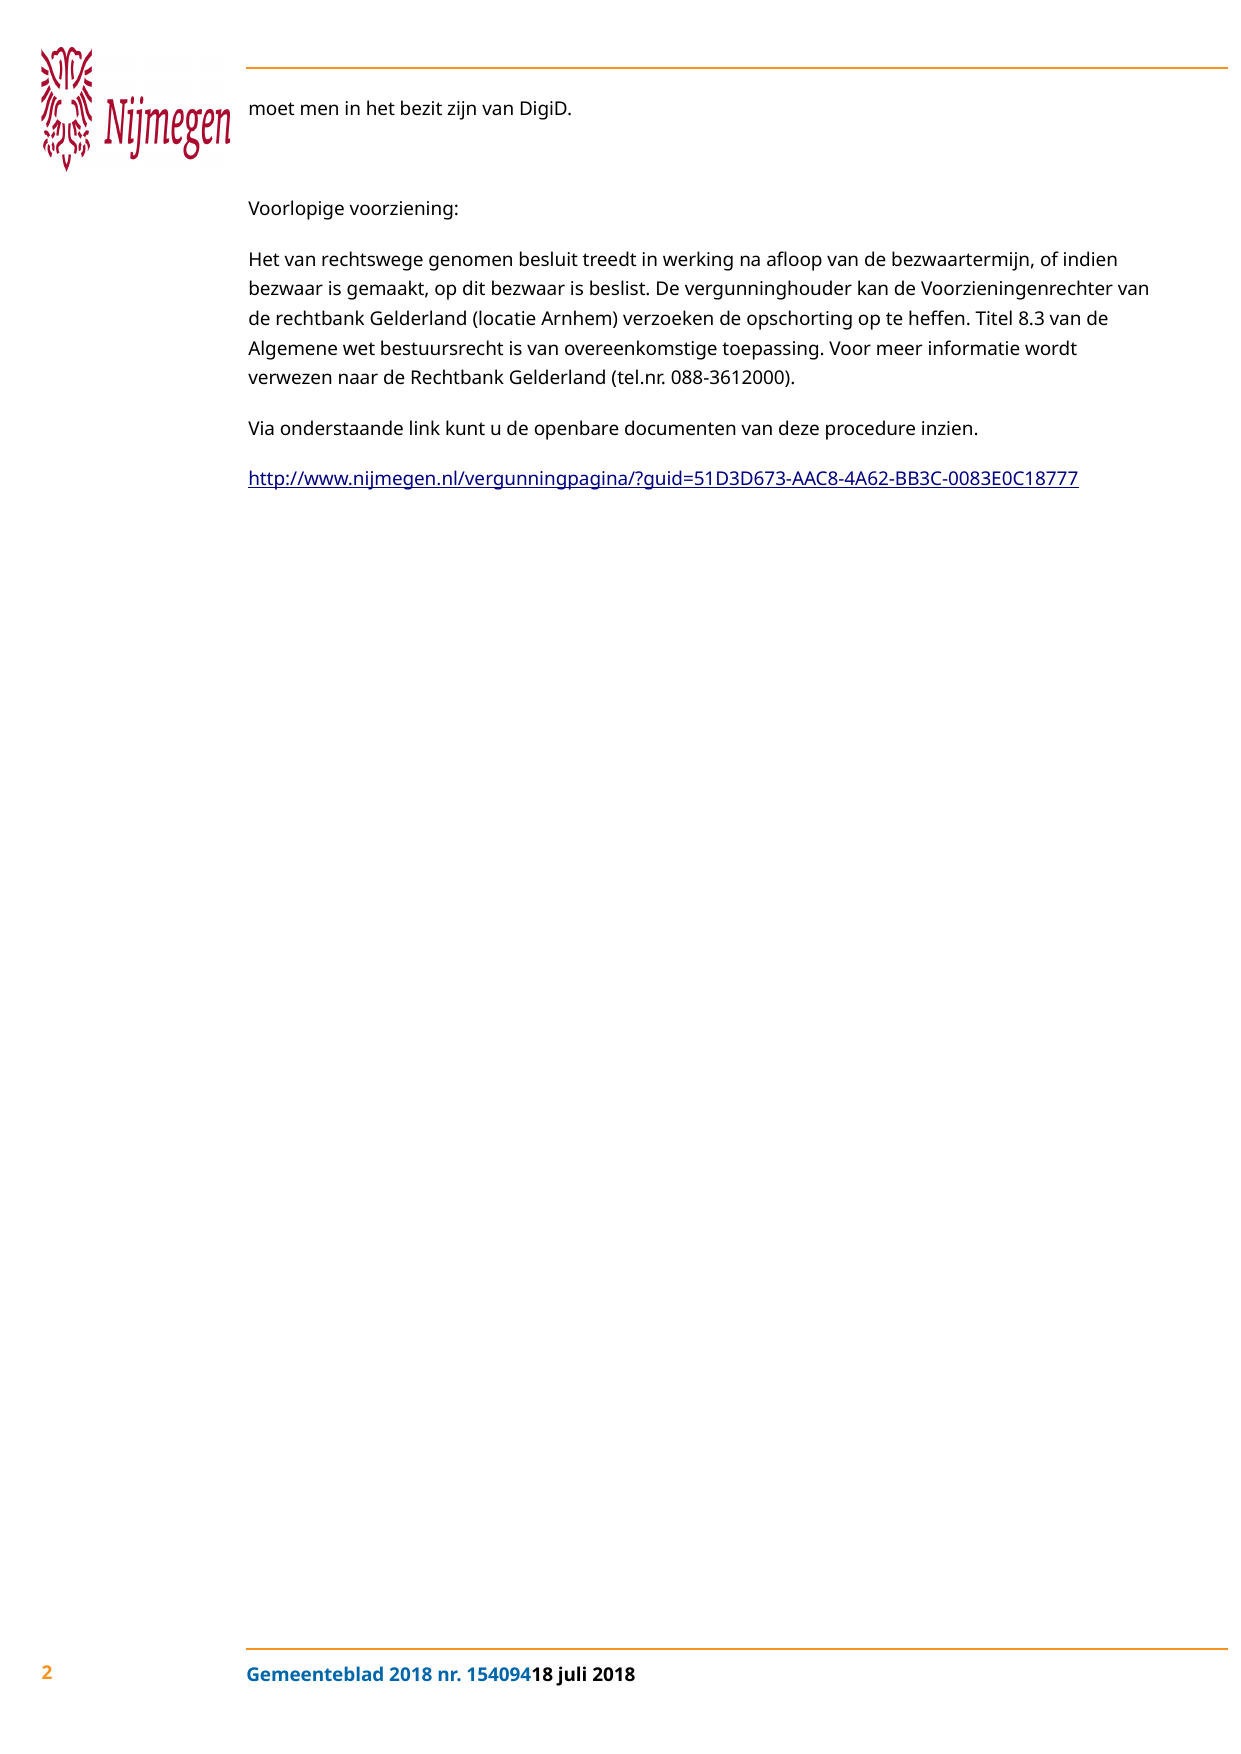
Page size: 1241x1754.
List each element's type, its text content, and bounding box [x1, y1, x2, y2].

picture [41, 47, 231, 172]
text moet men in het bezit zijn van DigiD. [248, 95, 1152, 121]
text Via onderstaande link kunt u de openbare documenten van deze procedure inzien. [248, 415, 1152, 441]
text http://www.nijmegen.nl/vergunningpagina/?guid=51D3D673-AAC8-4A62-BB3C-0083E0C18777 [248, 465, 1152, 491]
text Voorlopige voorziening: [248, 196, 1152, 221]
text Het van rechtswege genomen besluit treedt in werking na afloop van de bezwaartermijn, of indien bezwaar is gemaakt, op dit bezwaar is beslist. De vergunninghouder kan de Voorzieningenrechter van de rechtbank Gelderland (locatie Arnhem) verzoeken de opschorting op te heffen. Titel 8.3 van de Algemene wet bestuursrecht is van overeenkomstige toepassing. Voor meer informatie wordt verwezen naar de Rechtbank Gelderland (tel.nr. 088-3612000). [248, 246, 1152, 390]
